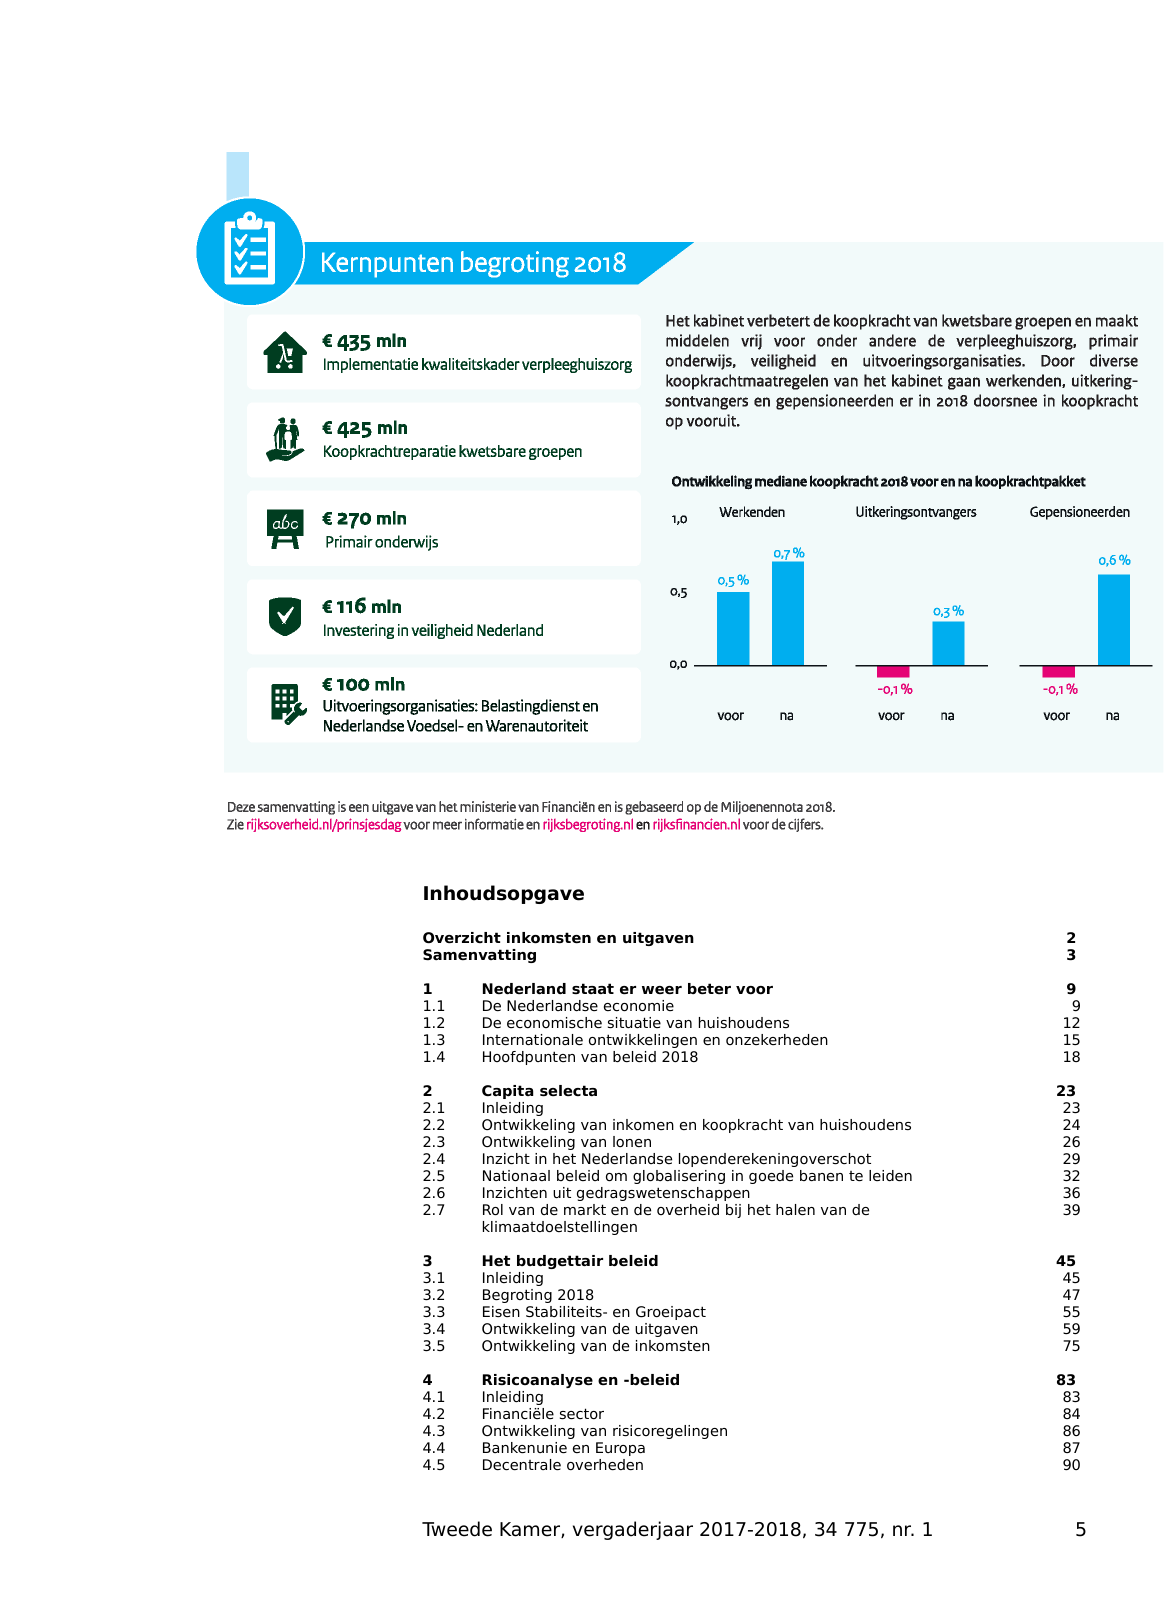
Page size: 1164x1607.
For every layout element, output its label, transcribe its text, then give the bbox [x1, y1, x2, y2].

table_cell Ontwikkeling van inkomen en koopkracht van huishoudens [475, 1117, 1033, 1134]
table_cell Begroting 2018 [475, 1287, 1033, 1304]
table_cell [422, 1355, 475, 1372]
table_cell [475, 964, 1033, 981]
table_cell De economische situatie van huishoudens [475, 1015, 1033, 1032]
table_cell Inzicht in het Nederlandse lopenderekeningoverschot [475, 1151, 1033, 1168]
table_cell 23 [1034, 1083, 1087, 1100]
table_cell Financiële sector [475, 1406, 1033, 1423]
table_cell 4 [422, 1372, 475, 1389]
table_cell 3.3 [422, 1304, 475, 1321]
table_cell 1 [422, 981, 475, 998]
table_cell 84 [1034, 1406, 1087, 1423]
table_cell 4.4 [422, 1440, 475, 1457]
table_cell 2.7 [422, 1202, 475, 1236]
table_header 2 [1034, 930, 1087, 947]
table_cell 3.2 [422, 1287, 475, 1304]
table_cell De Nederlandse economie [475, 998, 1033, 1015]
table_cell [422, 1236, 475, 1253]
table_cell 9 [1034, 998, 1087, 1015]
table_cell Ontwikkeling van de inkomsten [475, 1338, 1033, 1355]
table_cell 90 [1034, 1457, 1087, 1473]
table_cell Internationale ontwikkelingen en onzekerheden [475, 1032, 1033, 1049]
table_cell Decentrale overheden [475, 1457, 1033, 1473]
table_cell Inleiding [475, 1100, 1033, 1117]
table_cell Samenvatting [422, 947, 1033, 964]
table_cell 47 [1034, 1287, 1087, 1304]
table_cell 4.3 [422, 1423, 475, 1439]
table_cell 55 [1034, 1304, 1087, 1321]
table_cell 2.5 [422, 1168, 475, 1185]
picture [194, 152, 1164, 832]
table_cell 4.5 [422, 1457, 475, 1473]
table_cell 26 [1034, 1134, 1087, 1151]
table_cell 83 [1034, 1372, 1087, 1389]
table_cell 36 [1034, 1185, 1087, 1202]
table_cell 3.5 [422, 1338, 475, 1355]
table_cell Inzichten uit gedragswetenschappen [475, 1185, 1033, 1202]
table_cell Bankenunie en Europa [475, 1440, 1033, 1457]
table_cell Inleiding [475, 1270, 1033, 1287]
table_cell Inleiding [475, 1389, 1033, 1406]
table_cell Hoofdpunten van beleid 2018 [475, 1049, 1033, 1066]
table_cell Capita selecta [475, 1083, 1033, 1100]
table_cell 9 [1034, 981, 1087, 998]
table_cell [1034, 1066, 1087, 1083]
table_cell 4.2 [422, 1406, 475, 1423]
table_cell 29 [1034, 1151, 1087, 1168]
table_cell 23 [1034, 1100, 1087, 1117]
table_cell [475, 1355, 1033, 1372]
table_cell 3.4 [422, 1321, 475, 1338]
table_cell 15 [1034, 1032, 1087, 1049]
table_cell 2.6 [422, 1185, 475, 1202]
table_cell Het budgettair beleid [475, 1253, 1033, 1270]
table_cell 86 [1034, 1423, 1087, 1439]
table_cell 45 [1034, 1270, 1087, 1287]
table_cell [422, 1066, 475, 1083]
table_cell 12 [1034, 1015, 1087, 1032]
table_cell 18 [1034, 1049, 1087, 1066]
table_cell [1034, 964, 1087, 981]
table_cell 2.4 [422, 1151, 475, 1168]
table_cell 1.1 [422, 998, 475, 1015]
table_cell 39 [1034, 1202, 1087, 1236]
table_cell Rol van de markt en de overheid bij het halen van de klimaatdoelstellingen [475, 1202, 1033, 1236]
table_cell Ontwikkeling van lonen [475, 1134, 1033, 1151]
table_cell 32 [1034, 1168, 1087, 1185]
table_cell Eisen Stabiliteits- en Groeipact [475, 1304, 1033, 1321]
table_cell [475, 1066, 1033, 1083]
table_cell 59 [1034, 1321, 1087, 1338]
table_cell Risicoanalyse en -beleid [475, 1372, 1033, 1389]
table_cell 2.3 [422, 1134, 475, 1151]
table_cell 24 [1034, 1117, 1087, 1134]
table_cell Nationaal beleid om globalisering in goede banen te leiden [475, 1168, 1033, 1185]
table_cell 1.2 [422, 1015, 475, 1032]
table_cell 87 [1034, 1440, 1087, 1457]
table_cell [422, 964, 475, 981]
table_cell Nederland staat er weer beter voor [475, 981, 1033, 998]
table_cell Ontwikkeling van de uitgaven [475, 1321, 1033, 1338]
table_cell 2.1 [422, 1100, 475, 1117]
table_cell 4.1 [422, 1389, 475, 1406]
table_cell 1.3 [422, 1032, 475, 1049]
table_cell [475, 1236, 1033, 1253]
table_cell 83 [1034, 1389, 1087, 1406]
table_cell 3 [1034, 947, 1087, 964]
table_cell 3.1 [422, 1270, 475, 1287]
table_cell 75 [1034, 1338, 1087, 1355]
subtitle Inhoudsopgave [422, 883, 1087, 905]
table_cell 1.4 [422, 1049, 475, 1066]
table_cell 2 [422, 1083, 475, 1100]
table_cell [1034, 1236, 1087, 1253]
table_cell 2.2 [422, 1117, 475, 1134]
table_cell Ontwikkeling van risicoregelingen [475, 1423, 1033, 1439]
table_cell 3 [422, 1253, 475, 1270]
table_cell 45 [1034, 1253, 1087, 1270]
table_header Overzicht inkomsten en uitgaven [422, 930, 1033, 947]
table_cell [1034, 1355, 1087, 1372]
